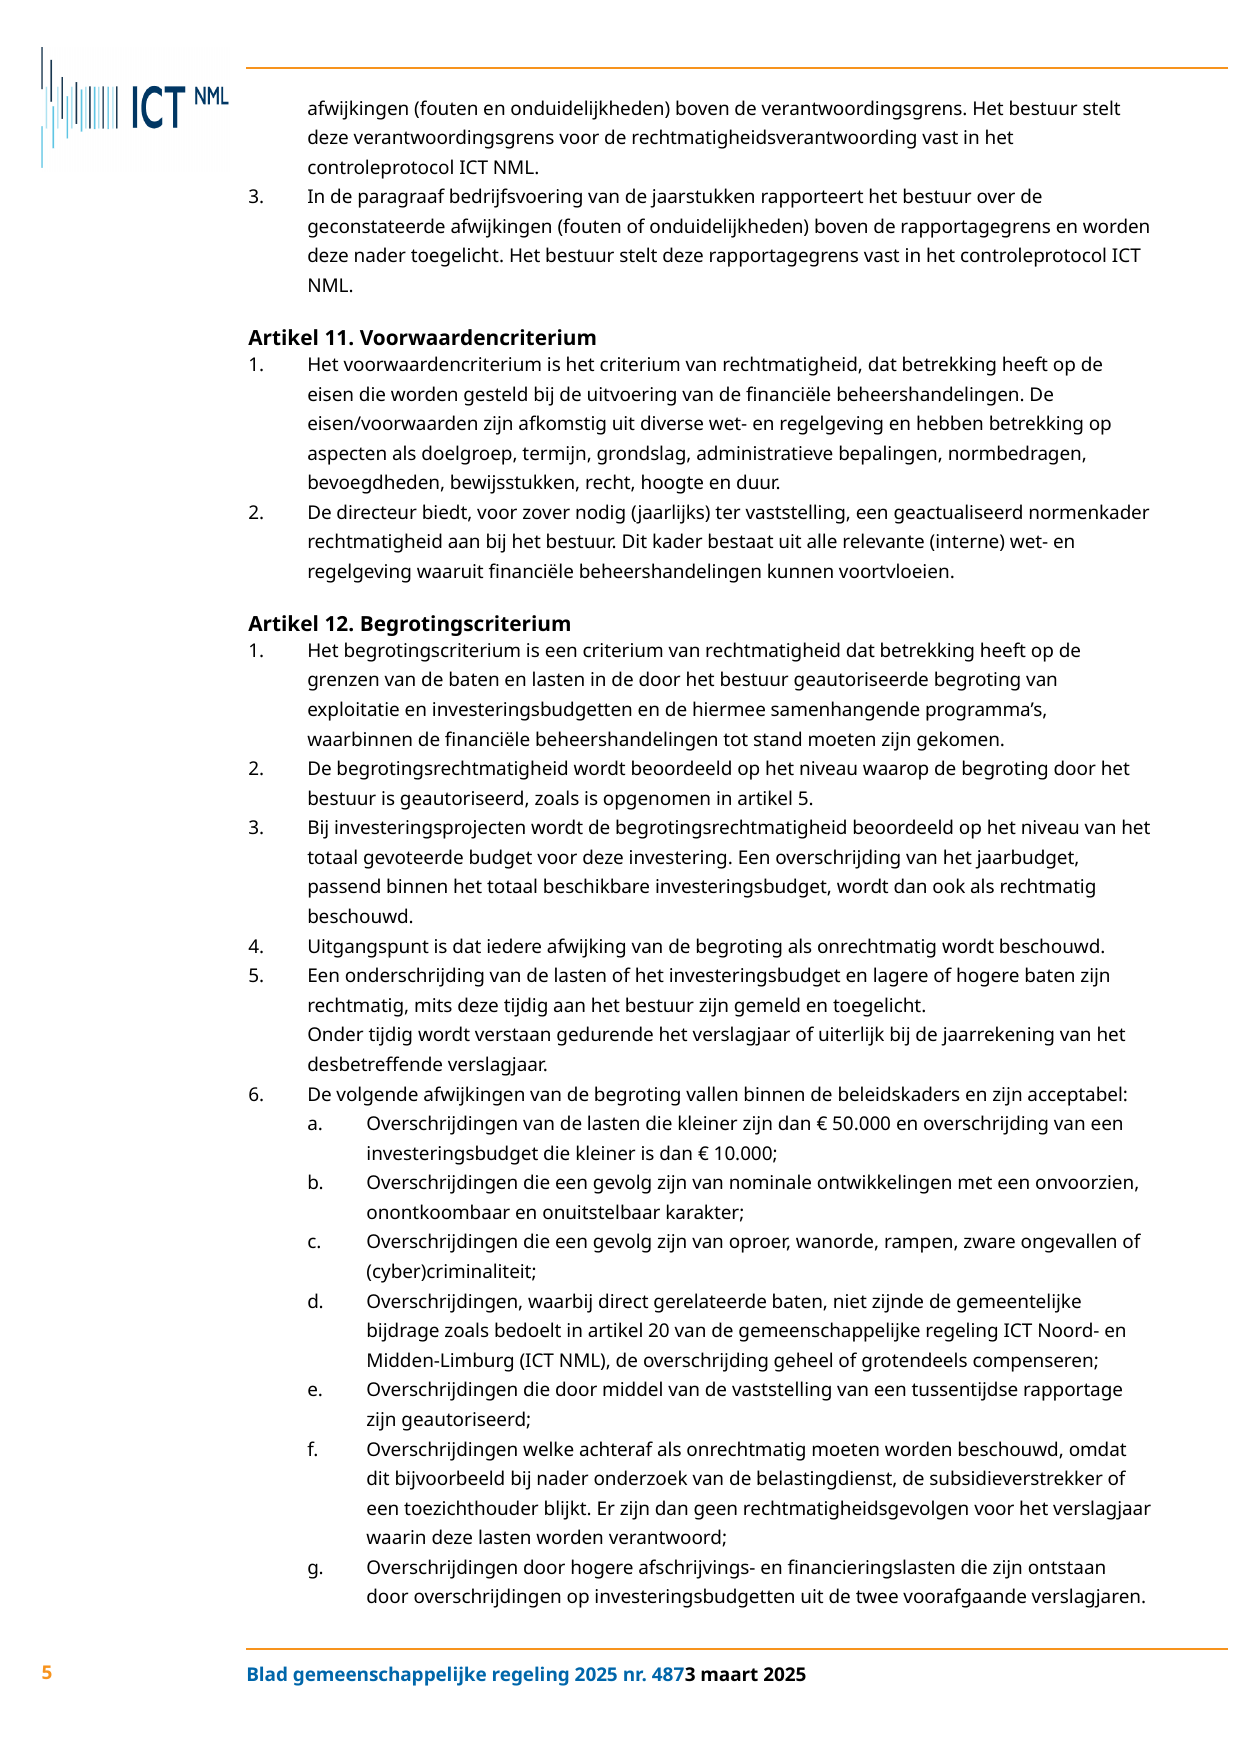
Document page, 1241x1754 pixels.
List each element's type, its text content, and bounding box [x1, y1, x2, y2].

list Het begrotingscriterium is een criterium van rechtmatigheid dat betrekking heeft op de grenzen van de baten en lasten in de door het bestuur geautoriseerde begroting van exploitatie en investeringsbudgetten en de hiermee samenhangende programma’s, waarbinnen de financiële beheershandelingen tot stand moeten zijn gekomen. [248, 637, 1152, 752]
list Bij investeringsprojecten wordt de begrotingsrechtmatigheid beoordeeld op het niveau van het totaal gevoteerde budget voor deze investering. Een overschrijding van het jaarbudget, passend binnen het totaal beschikbare investeringsbudget, wordt dan ook als rechtmatig beschouwd. [248, 814, 1152, 929]
list Overschrijdingen die een gevolg zijn van oproer, wanorde, rampen, zware ongevallen of (cyber)criminaliteit; [307, 1229, 1152, 1284]
list Onder tijdig wordt verstaan gedurende het verslagjaar of uiterlijk bij de jaarrekening van het desbetreffende verslagjaar. [248, 1022, 1152, 1077]
list Overschrijdingen, waarbij direct gerelateerde baten, niet zijnde de gemeentelijke bijdrage zoals bedoelt in artikel 20 van de gemeenschappelijke regeling ICT Noord- en Midden-Limburg (ICT NML), de overschrijding geheel of grotendeels compenseren; [307, 1288, 1152, 1373]
list In de paragraaf bedrijfsvoering van de jaarstukken rapporteert het bestuur over de geconstateerde afwijkingen (fouten of onduidelijkheden) boven de rapportagegrens en worden deze nader toegelicht. Het bestuur stelt deze rapportagegrens vast in het controleprotocol ICT NML. [248, 183, 1152, 298]
picture [41, 47, 231, 172]
text Artikel 12. Begrotingscriterium [248, 609, 1152, 637]
list Overschrijdingen die een gevolg zijn van nominale ontwikkelingen met een onvoorzien, onontkoombaar en onuitstelbaar karakter; [307, 1169, 1152, 1225]
list Het voorwaardencriterium is het criterium van rechtmatigheid, dat betrekking heeft op de eisen die worden gesteld bij de uitvoering van de financiële beheershandelingen. De eisen/voorwaarden zijn afkomstig uit diverse wet- en regelgeving en hebben betrekking op aspecten als doelgroep, termijn, grondslag, administratieve bepalingen, normbedragen, bevoegdheden, bewijsstukken, recht, hoogte en duur. [248, 351, 1152, 495]
list Overschrijdingen door hogere afschrijvings- en financieringslasten die zijn ontstaan door overschrijdingen op investeringsbudgetten uit de twee voorafgaande verslagjaren. [307, 1554, 1152, 1609]
list Overschrijdingen van de lasten die kleiner zijn dan € 50.000 en overschrijding van een investeringsbudget die kleiner is dan € 10.000; [307, 1110, 1152, 1166]
list Overschrijdingen die door middel van de vaststelling van een tussentijdse rapportage zijn geautoriseerd; [307, 1377, 1152, 1432]
text Artikel 11. Voorwaardencriterium [248, 323, 1152, 351]
list afwijkingen (fouten en onduidelijkheden) boven de verantwoordingsgrens. Het bestuur stelt deze verantwoordingsgrens voor de rechtmatigheidsverantwoording vast in het controleprotocol ICT NML. [248, 95, 1152, 180]
list Uitgangspunt is dat iedere afwijking van de begroting als onrechtmatig wordt beschouwd. [248, 933, 1152, 959]
list De directeur biedt, voor zover nodig (jaarlijks) ter vaststelling, een geactualiseerd normenkader rechtmatigheid aan bij het bestuur. Dit kader bestaat uit alle relevante (interne) wet- en regelgeving waaruit financiële beheershandelingen kunnen voortvloeien. [248, 499, 1152, 584]
list Een onderschrijding van de lasten of het investeringsbudget en lagere of hogere baten zijn rechtmatig, mits deze tijdig aan het bestuur zijn gemeld en toegelicht. [248, 962, 1152, 1018]
list Overschrijdingen welke achteraf als onrechtmatig moeten worden beschouwd, omdat dit bijvoorbeeld bij nader onderzoek van de belastingdienst, de subsidieverstrekker of een toezichthouder blijkt. Er zijn dan geen rechtmatigheidsgevolgen voor het verslagjaar waarin deze lasten worden verantwoord; [307, 1436, 1152, 1550]
list De begrotingsrechtmatigheid wordt beoordeeld op het niveau waarop de begroting door het bestuur is geautoriseerd, zoals is opgenomen in artikel 5. [248, 755, 1152, 811]
list De volgende afwijkingen van de begroting vallen binnen de beleidskaders en zijn acceptabel: [248, 1081, 1152, 1107]
